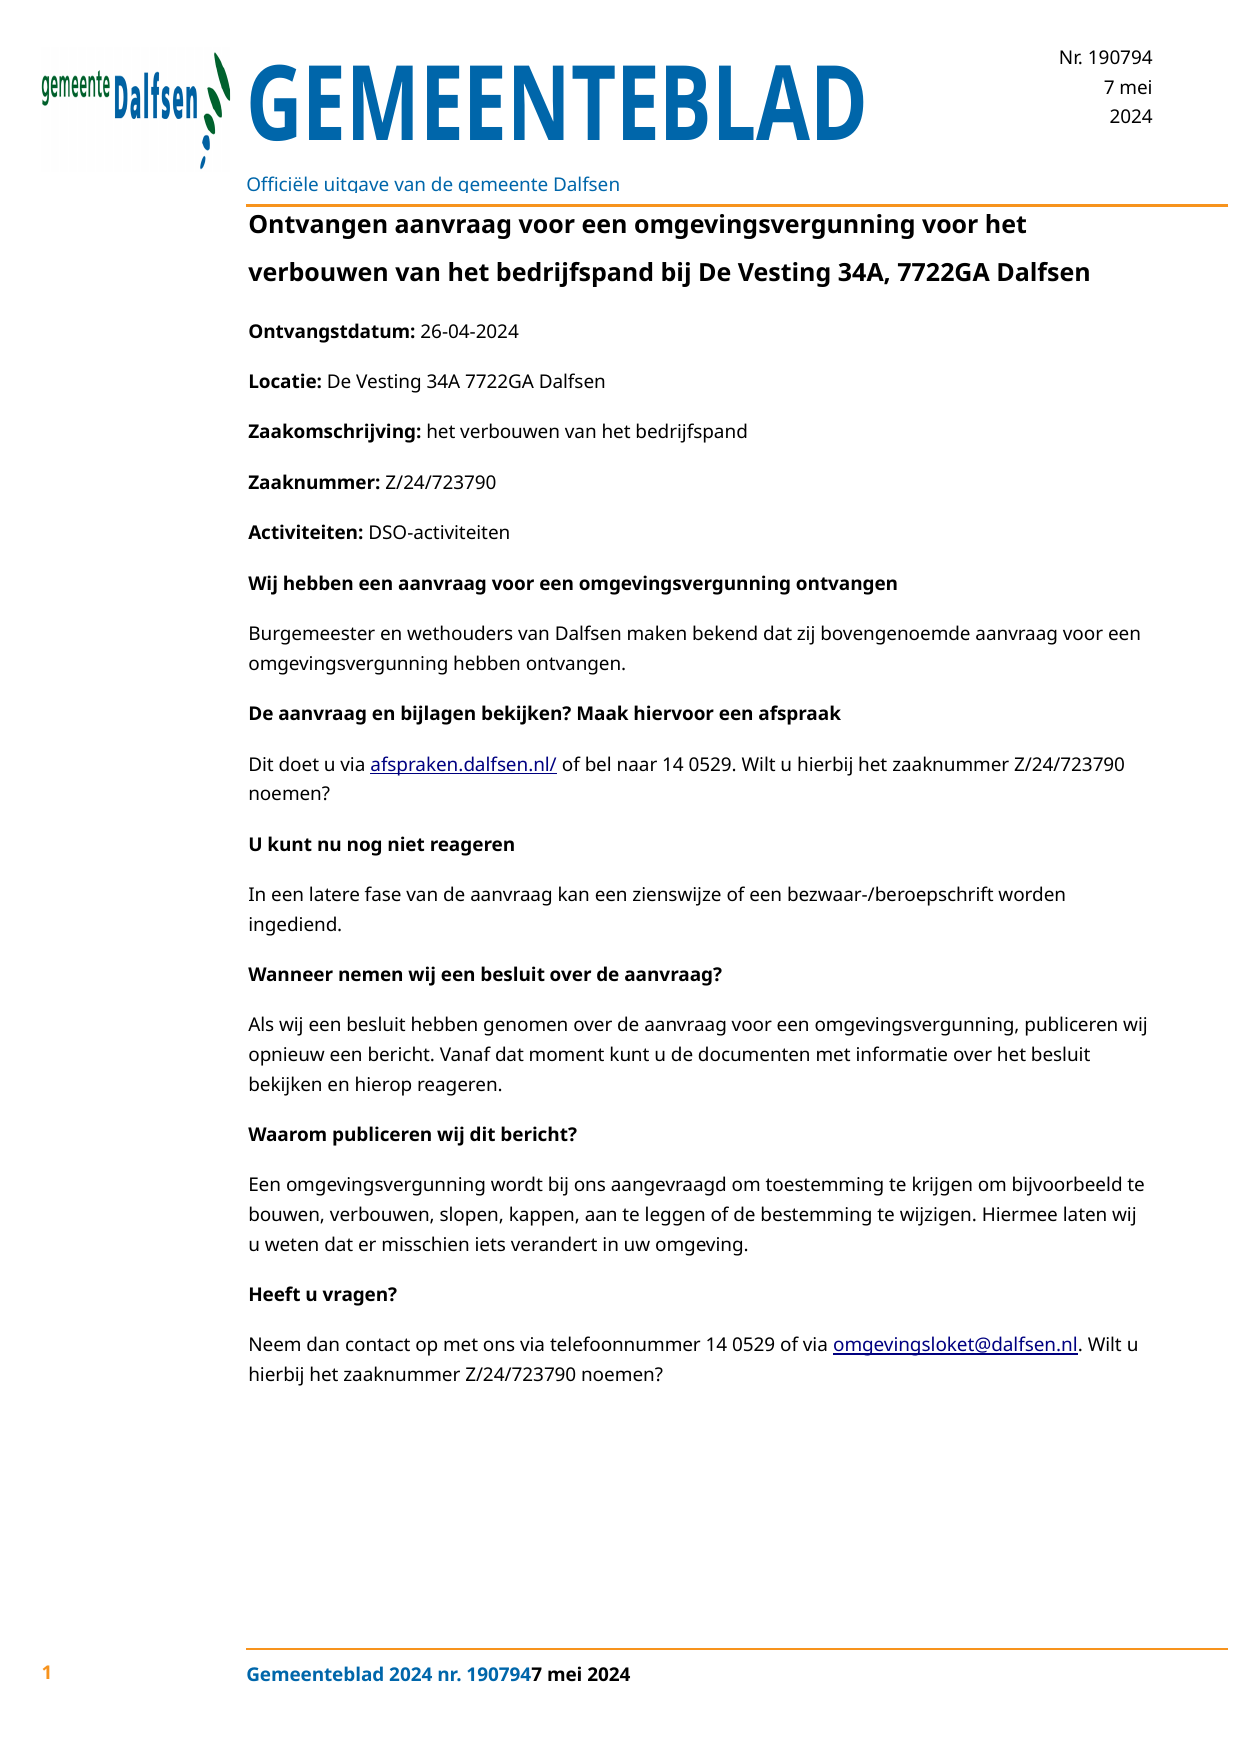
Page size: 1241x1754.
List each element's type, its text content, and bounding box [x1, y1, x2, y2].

text U kunt nu nog niet reageren [248, 831, 1152, 857]
text Ontvangstdatum: 26-04-2024 [248, 318, 1152, 344]
text Dit doet u via afspraken.dalfsen.nl/ of bel naar 14 0529. Wilt u hierbij het zaaknummer Z/24/723790 noemen? [248, 751, 1152, 806]
picture [41, 47, 231, 172]
text Als wij een besluit hebben genomen over de aanvraag voor een omgevingsvergunning, publiceren wij opnieuw een bericht. Vanaf dat moment kunt u de documenten met informatie over het besluit bekijken en hierop reageren. [248, 1012, 1152, 1097]
text Activiteiten: DSO-activiteiten [248, 519, 1152, 545]
text Neem dan contact op met ons via telefoonnummer 14 0529 of via omgevingsloket@dalfsen.nl. Wilt u hierbij het zaaknummer Z/24/723790 noemen? [248, 1332, 1152, 1387]
text Wanneer nemen wij een besluit over de aanvraag? [248, 961, 1152, 987]
text Een omgevingsvergunning wordt bij ons aangevraagd om toestemming te krijgen om bijvoorbeeld te bouwen, verbouwen, slopen, kappen, aan te leggen of de bestemming te wijzigen. Hiermee laten wij u weten dat er misschien iets verandert in uw omgeving. [248, 1172, 1152, 1257]
text In een latere fase van de aanvraag kan een zienswijze of een bezwaar-/beroepschrift worden ingediend. [248, 881, 1152, 937]
text Zaakomschrijving: het verbouwen van het bedrijfspand [248, 419, 1152, 444]
text Ontvangen aanvraag voor een omgevingsvergunning voor het verbouwen van het bedrijfspand bij De Vesting 34A, 7722GA Dalfsen [248, 207, 1152, 288]
text Locatie: De Vesting 34A 7722GA Dalfsen [248, 368, 1152, 394]
text Wij hebben een aanvraag voor een omgevingsvergunning ontvangen [248, 570, 1152, 596]
text Burgemeester en wethouders van Dalfsen maken bekend dat zij bovengenoemde aanvraag voor een omgevingsvergunning hebben ontvangen. [248, 620, 1152, 676]
text Heeft u vragen? [248, 1281, 1152, 1307]
text Waarom publiceren wij dit bericht? [248, 1121, 1152, 1147]
text De aanvraag en bijlagen bekijken? Maak hiervoor een afspraak [248, 700, 1152, 726]
text Zaaknummer: Z/24/723790 [248, 469, 1152, 495]
